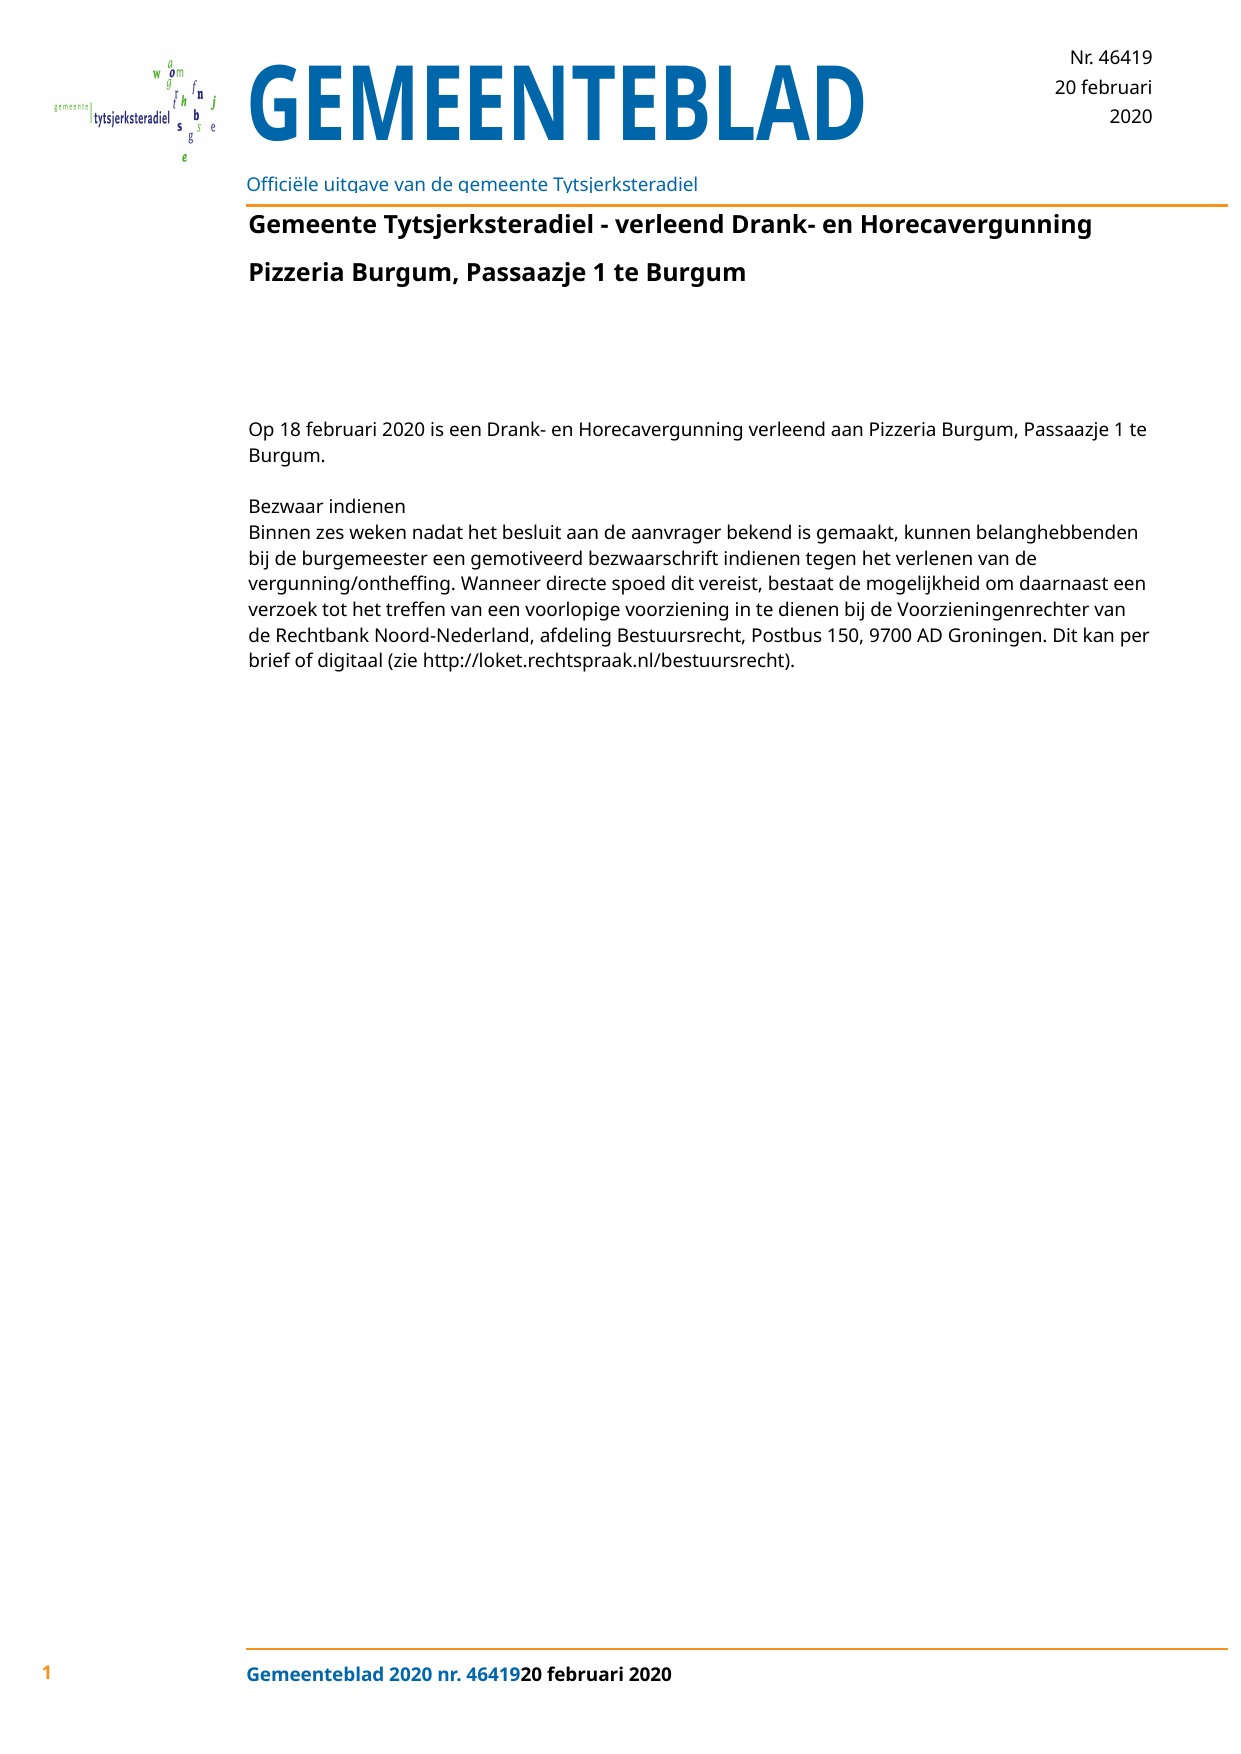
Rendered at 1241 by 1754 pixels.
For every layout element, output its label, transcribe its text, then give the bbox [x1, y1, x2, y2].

picture [41, 47, 231, 172]
text Op 18 februari 2020 is een Drank- en Horecavergunning verleend aan Pizzeria Burgum, Passaazje 1 te Burgum. [248, 416, 1152, 468]
text Binnen zes weken nadat het besluit aan de aanvrager bekend is gemaakt, kunnen belanghebbenden bij de burgemeester een gemotiveerd bezwaarschrift indienen tegen het verlenen van de vergunning/ontheffing. Wanneer directe spoed dit vereist, bestaat de mogelijkheid om daarnaast een verzoek tot het treffen van een voorlopige voorziening in te dienen bij de Voorzieningenrechter van de Rechtbank Noord-Nederland, afdeling Bestuursrecht, Postbus 150, 9700 AD Groningen. Dit kan per brief of digitaal (zie http://loket.rechtspraak.nl/bestuursrecht). [248, 519, 1152, 673]
text Bezwaar indienen [248, 493, 1152, 519]
text Gemeente Tytsjerksteradiel - verleend Drank- en Horecavergunning Pizzeria Burgum, Passaazje 1 te Burgum [248, 207, 1152, 288]
